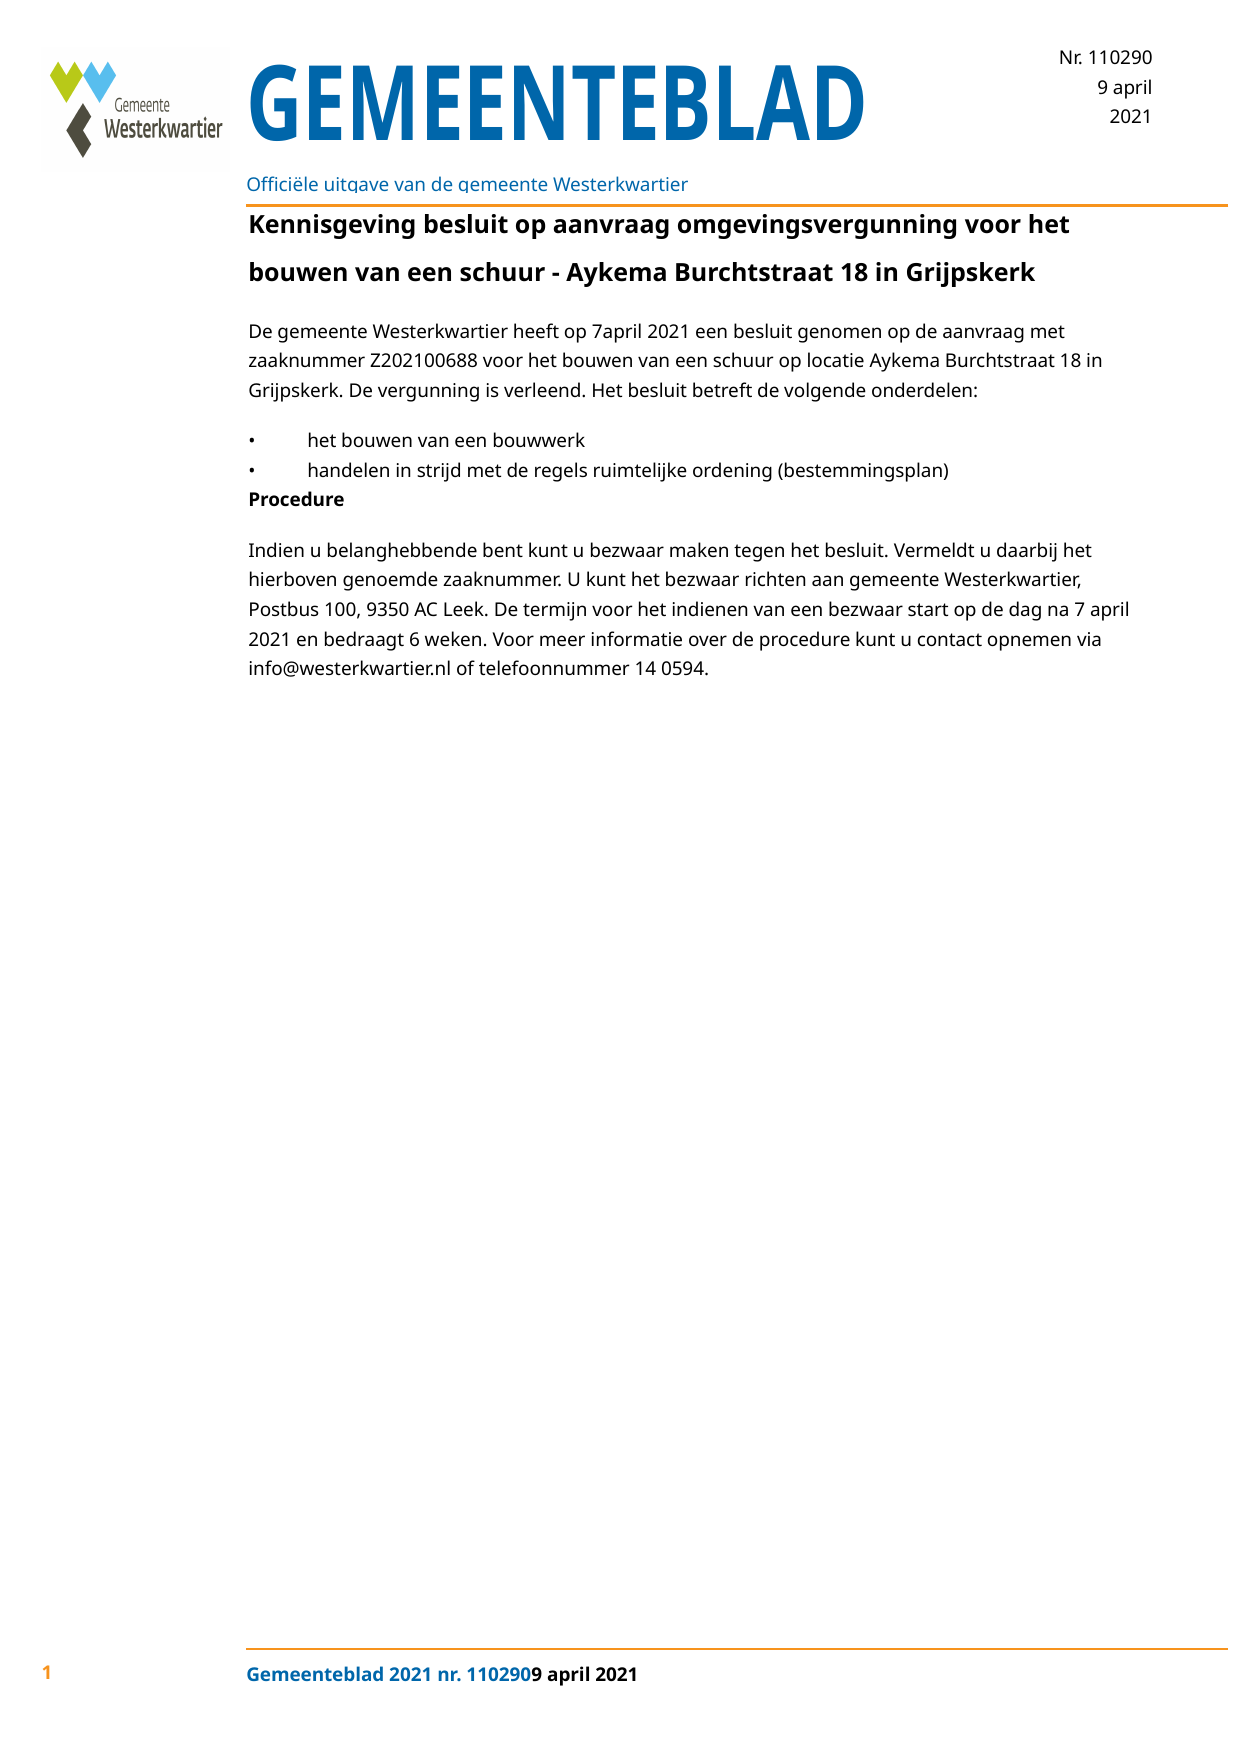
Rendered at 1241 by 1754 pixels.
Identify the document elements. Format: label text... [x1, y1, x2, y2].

text Kennisgeving besluit op aanvraag omgevingsvergunning voor het bouwen van een schuur - Aykema Burchtstraat 18 in Grijpskerk [248, 207, 1152, 288]
text Indien u belanghebbende bent kunt u bezwaar maken tegen het besluit. Vermeldt u daarbij het hierboven genoemde zaaknummer. U kunt het bezwaar richten aan gemeente Westerkwartier, Postbus 100, 9350 AC Leek. De termijn voor het indienen van een bezwaar start op de dag na 7 april 2021 en bedraagt 6 weken. Voor meer informatie over de procedure kunt u contact opnemen via info@westerkwartier.nl of telefoonnummer 14 0594. [248, 537, 1152, 681]
text Procedure [248, 487, 1152, 512]
picture [41, 47, 231, 172]
text De gemeente Westerkwartier heeft op 7april 2021 een besluit genomen op de aanvraag met zaaknummer Z202100688 voor het bouwen van een schuur op locatie Aykema Burchtstraat 18 in Grijpskerk. De vergunning is verleend. Het besluit betreft de volgende onderdelen: [248, 318, 1152, 403]
list het bouwen van een bouwwerk [248, 427, 1152, 453]
list handelen in strijd met de regels ruimtelijke ordening (bestemmingsplan) [248, 457, 1152, 483]
